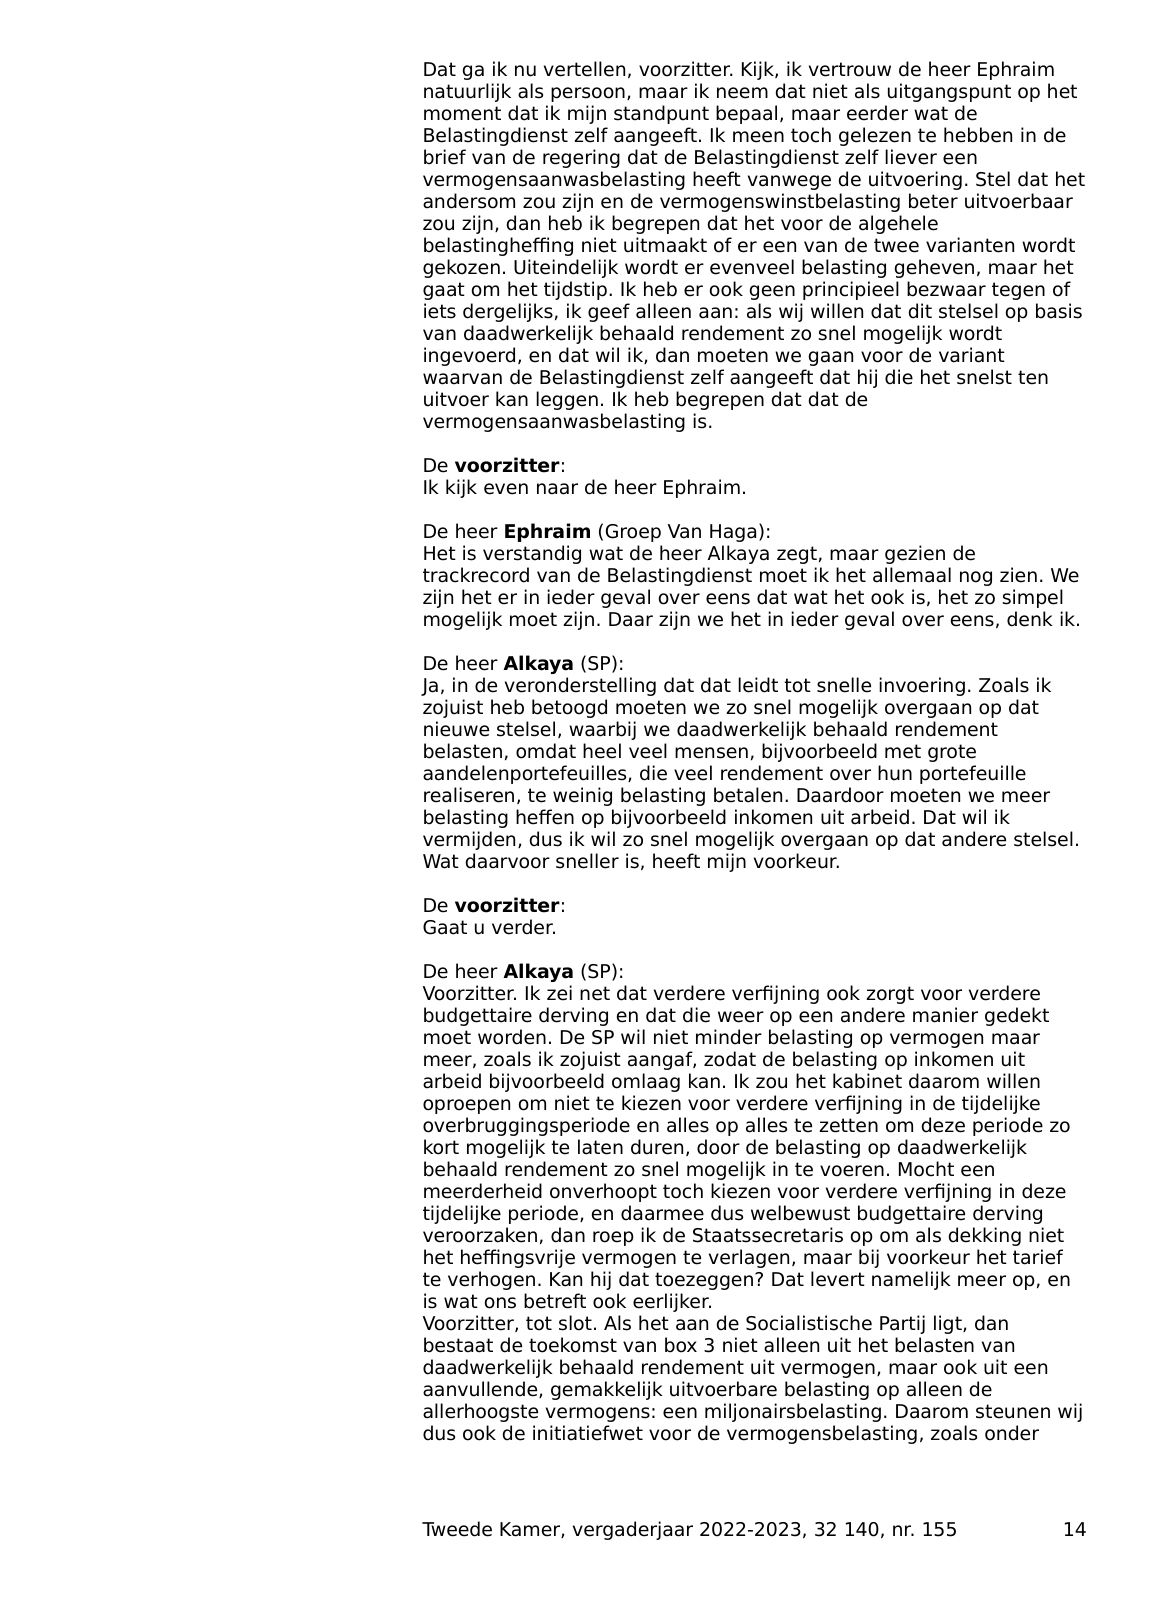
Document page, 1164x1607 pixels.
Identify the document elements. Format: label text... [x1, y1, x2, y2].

text De voorzitter: [422, 895, 1087, 917]
text De heer Alkaya (SP): [422, 653, 1087, 675]
text Voorzitter. Ik zei net dat verdere verfijning ook zorgt voor verdere budgettaire derving en dat die weer op een andere manier gedekt moet worden. De SP wil niet minder belasting op vermogen maar meer, zoals ik zojuist aangaf, zodat de belasting op inkomen uit arbeid bijvoorbeeld omlaag kan. Ik zou het kabinet daarom willen oproepen om niet te kiezen voor verdere verfijning in de tijdelijke overbruggingsperiode en alles op alles te zetten om deze periode zo kort mogelijk te laten duren, door de belasting op daadwerkelijk behaald rendement zo snel mogelijk in te voeren. Mocht een meerderheid onverhoopt toch kiezen voor verdere verfijning in deze tijdelijke periode, en daarmee dus welbewust budgettaire derving veroorzaken, dan roep ik de Staatssecretaris op om als dekking niet het heffingsvrije vermogen te verlagen, maar bij voorkeur het tarief te verhogen. Kan hij dat toezeggen? Dat levert namelijk meer op, en is wat ons betreft ook eerlijker. [422, 983, 1087, 1313]
text Dat ga ik nu vertellen, voorzitter. Kijk, ik vertrouw de heer Ephraim natuurlijk als persoon, maar ik neem dat niet als uitgangspunt op het moment dat ik mijn standpunt bepaal, maar eerder wat de Belastingdienst zelf aangeeft. Ik meen toch gelezen te hebben in de brief van de regering dat de Belastingdienst zelf liever een vermogensaanwasbelasting heeft vanwege de uitvoering. Stel dat het andersom zou zijn en de vermogenswinstbelasting beter uitvoerbaar zou zijn, dan heb ik begrepen dat het voor de algehele belastingheffing niet uitmaakt of er een van de twee varianten wordt gekozen. Uiteindelijk wordt er evenveel belasting geheven, maar het gaat om het tijdstip. Ik heb er ook geen principieel bezwaar tegen of iets dergelijks, ik geef alleen aan: als wij willen dat dit stelsel op basis van daadwerkelijk behaald rendement zo snel mogelijk wordt ingevoerd, en dat wil ik, dan moeten we gaan voor de variant waarvan de Belastingdienst zelf aangeeft dat hij die het snelst ten uitvoer kan leggen. Ik heb begrepen dat dat de vermogensaanwasbelasting is. [422, 59, 1087, 433]
text De voorzitter: [422, 455, 1087, 477]
text Het is verstandig wat de heer Alkaya zegt, maar gezien de trackrecord van de Belastingdienst moet ik het allemaal nog zien. We zijn het er in ieder geval over eens dat wat het ook is, het zo simpel mogelijk moet zijn. Daar zijn we het in ieder geval over eens, denk ik. [422, 543, 1087, 631]
text De heer Ephraim (Groep Van Haga): [422, 521, 1087, 543]
text Gaat u verder. [422, 917, 1087, 939]
text De heer Alkaya (SP): [422, 961, 1087, 983]
text Ik kijk even naar de heer Ephraim. [422, 477, 1087, 499]
text Ja, in de veronderstelling dat dat leidt tot snelle invoering. Zoals ik zojuist heb betoogd moeten we zo snel mogelijk overgaan op dat nieuwe stelsel, waarbij we daadwerkelijk behaald rendement belasten, omdat heel veel mensen, bijvoorbeeld met grote aandelenportefeuilles, die veel rendement over hun portefeuille realiseren, te weinig belasting betalen. Daardoor moeten we meer belasting heffen op bijvoorbeeld inkomen uit arbeid. Dat wil ik vermijden, dus ik wil zo snel mogelijk overgaan op dat andere stelsel. Wat daarvoor sneller is, heeft mijn voorkeur. [422, 675, 1087, 873]
text Voorzitter, tot slot. Als het aan de Socialistische Partij ligt, dan bestaat de toekomst van box 3 niet alleen uit het belasten van daadwerkelijk behaald rendement uit vermogen, maar ook uit een aanvullende, gemakkelijk uitvoerbare belasting op alleen de allerhoogste vermogens: een miljonairsbelasting. Daarom steunen wij dus ook de initiatiefwet voor de vermogensbelasting, zoals onder [422, 1313, 1087, 1445]
